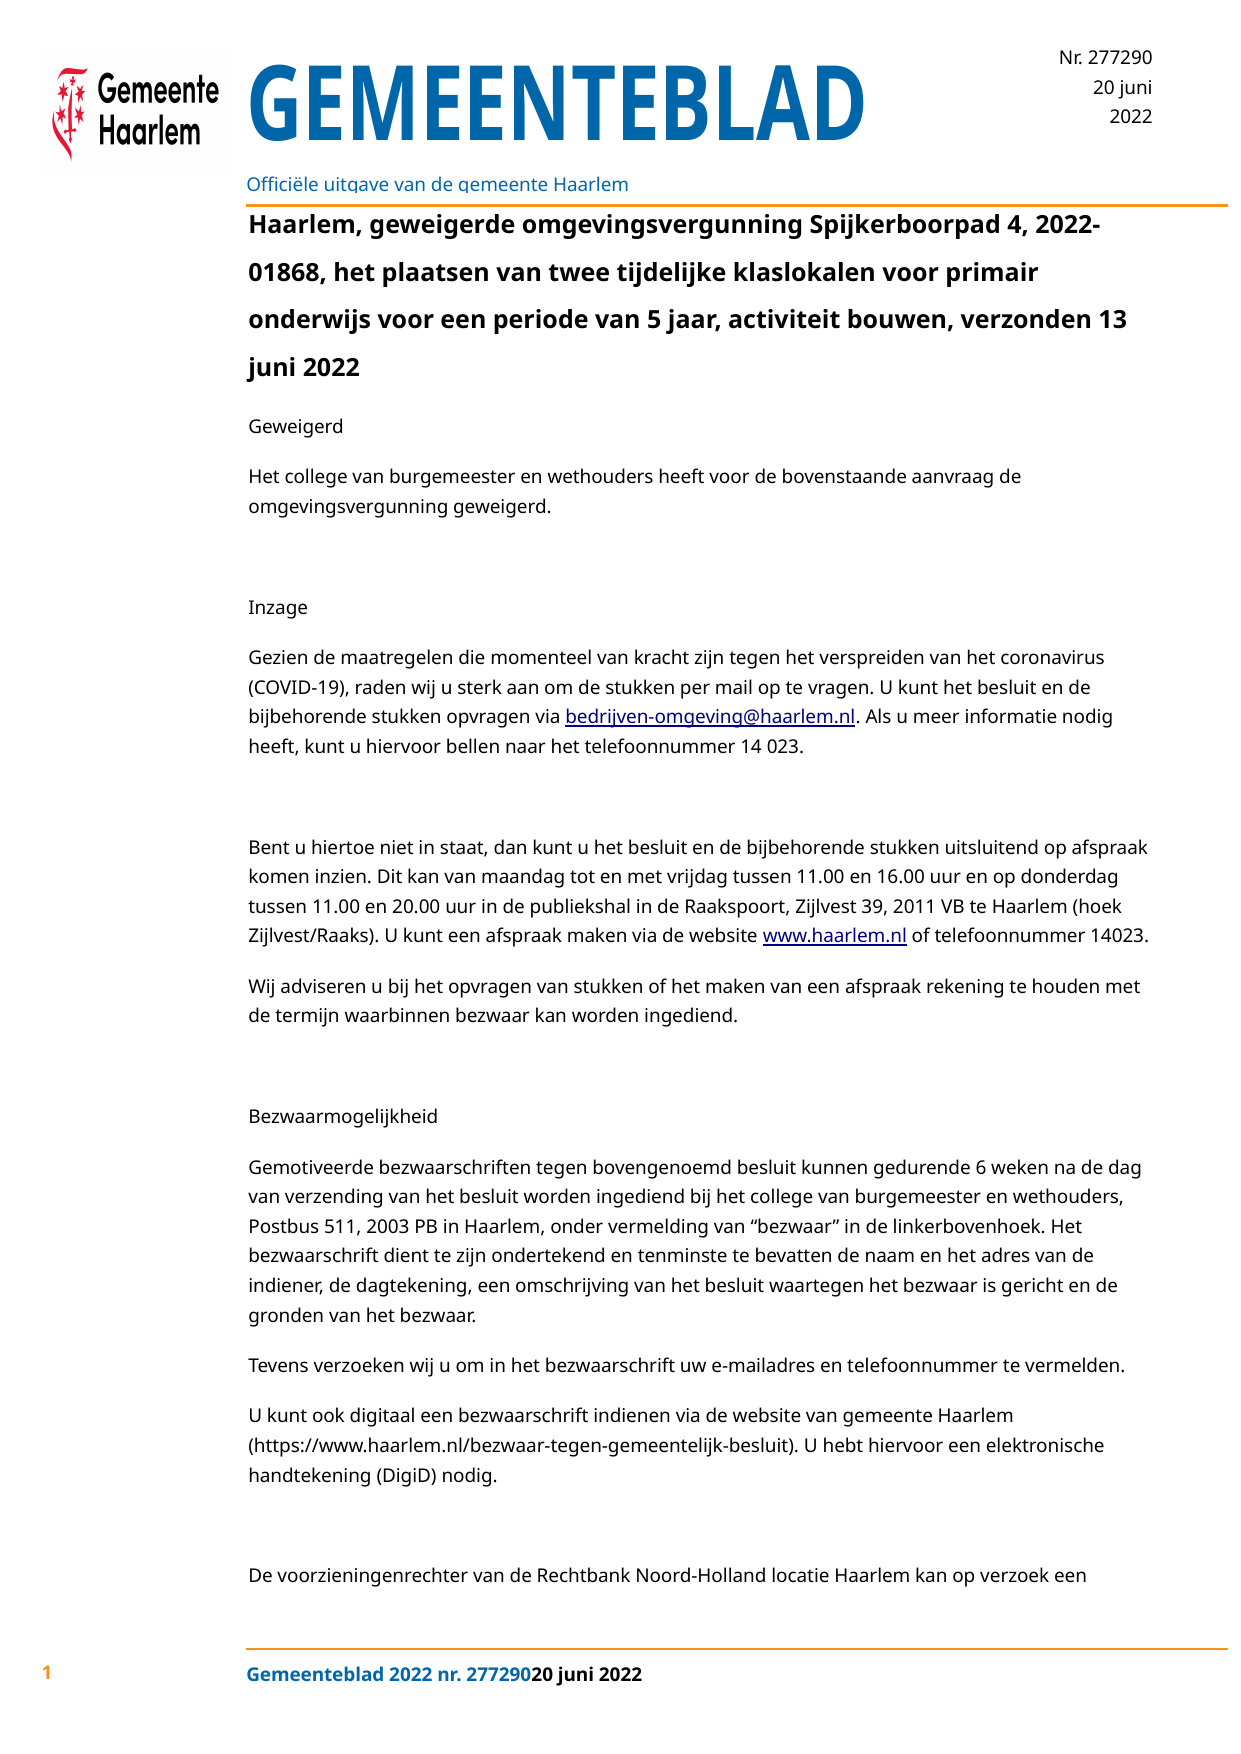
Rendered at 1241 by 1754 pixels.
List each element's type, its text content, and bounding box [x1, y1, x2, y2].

text Geweigerd [248, 413, 1152, 439]
text Gezien de maatregelen die momenteel van kracht zijn tegen het verspreiden van het coronavirus (COVID-19), raden wij u sterk aan om de stukken per mail op te vragen. U kunt het besluit en de bijbehorende stukken opvragen via bedrijven-omgeving@haarlem.nl. Als u meer informatie nodig heeft, kunt u hiervoor bellen naar het telefoonnummer 14 023. [248, 644, 1152, 759]
text Gemotiveerde bezwaarschriften tegen bovengenoemd besluit kunnen gedurende 6 weken na de dag van verzending van het besluit worden ingediend bij het college van burgemeester en wethouders, Postbus 511, 2003 PB in Haarlem, onder vermelding van “bezwaar” in de linkerbovenhoek. Het bezwaarschrift dient te zijn ondertekend en tenminste te bevatten de naam en het adres van de indiener, de dagtekening, een omschrijving van het besluit waartegen het bezwaar is gericht en de gronden van het bezwaar. [248, 1154, 1152, 1328]
picture [41, 47, 231, 172]
text Haarlem, geweigerde omgevingsvergunning Spijkerboorpad 4, 2022-01868, het plaatsen van twee tijdelijke klaslokalen voor primair onderwijs voor een periode van 5 jaar, activiteit bouwen, verzonden 13 juni 2022 [248, 207, 1152, 384]
text Tevens verzoeken wij u om in het bezwaarschrift uw e-mailadres en telefoonnummer te vermelden. [248, 1352, 1152, 1378]
text U kunt ook digitaal een bezwaarschrift indienen via de website van gemeente Haarlem (https://www.haarlem.nl/bezwaar-tegen-gemeentelijk-besluit). U hebt hiervoor een elektronische handtekening (DigiD) nodig. [248, 1403, 1152, 1488]
text Wij adviseren u bij het opvragen van stukken of het maken van een afspraak rekening te houden met de termijn waarbinnen bezwaar kan worden ingediend. [248, 973, 1152, 1028]
text Het college van burgemeester en wethouders heeft voor de bovenstaande aanvraag de omgevingsvergunning geweigerd. [248, 463, 1152, 519]
text Inzage [248, 594, 1152, 620]
text De voorzieningenrechter van de Rechtbank Noord-Holland locatie Haarlem kan op verzoek een [248, 1563, 1152, 1588]
text Bezwaarmogelijkheid [248, 1103, 1152, 1129]
text Bent u hiertoe niet in staat, dan kunt u het besluit en de bijbehorende stukken uitsluitend op afspraak komen inzien. Dit kan van maandag tot en met vrijdag tussen 11.00 en 16.00 uur en op donderdag tussen 11.00 en 20.00 uur in de publiekshal in de Raakspoort, Zijlvest 39, 2011 VB te Haarlem (hoek Zijlvest/Raaks). U kunt een afspraak maken via de website www.haarlem.nl of telefoonnummer 14023. [248, 834, 1152, 948]
